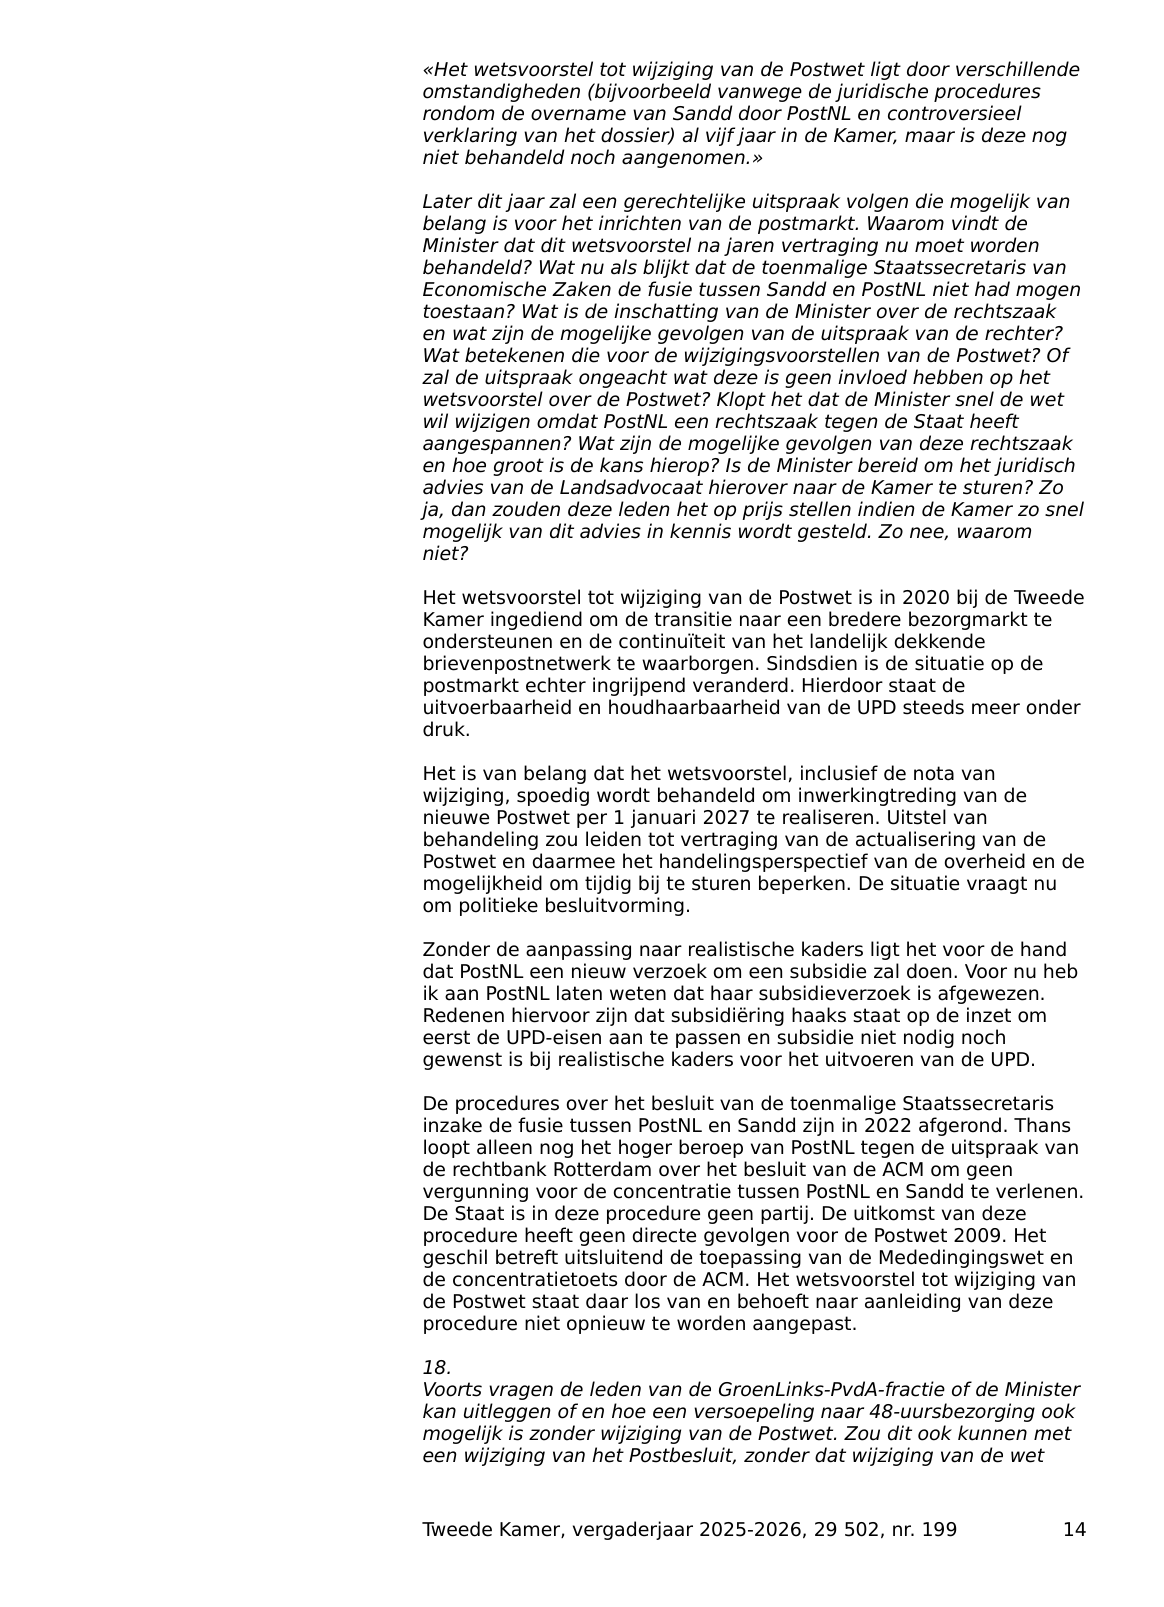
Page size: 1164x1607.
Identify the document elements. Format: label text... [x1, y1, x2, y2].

text Later dit jaar zal een gerechtelijke uitspraak volgen die mogelijk van belang is voor het inrichten van de postmarkt. Waarom vindt de Minister dat dit wetsvoorstel na jaren vertraging nu moet worden behandeld? Wat nu als blijkt dat de toenmalige Staatssecretaris van Economische Zaken de fusie tussen Sandd en PostNL niet had mogen toestaan? Wat is de inschatting van de Minister over de rechtszaak en wat zijn de mogelijke gevolgen van de uitspraak van de rechter? Wat betekenen die voor de wijzigingsvoorstellen van de Postwet? Of zal de uitspraak ongeacht wat deze is geen invloed hebben op het wetsvoorstel over de Postwet? Klopt het dat de Minister snel de wet wil wijzigen omdat PostNL een rechtszaak tegen de Staat heeft aangespannen? Wat zijn de mogelijke gevolgen van deze rechtszaak en hoe groot is de kans hierop? Is de Minister bereid om het juridisch advies van de Landsadvocaat hierover naar de Kamer te sturen? Zo ja, dan zouden deze leden het op prijs stellen indien de Kamer zo snel mogelijk van dit advies in kennis wordt gesteld. Zo nee, waarom niet? [422, 191, 1087, 565]
text «Het wetsvoorstel tot wijziging van de Postwet ligt door verschillende omstandigheden (bijvoorbeeld vanwege de juridische procedures rondom de overname van Sandd door PostNL en controversieel verklaring van het dossier) al vijf jaar in de Kamer, maar is deze nog niet behandeld noch aangenomen.» [422, 59, 1087, 169]
text Voorts vragen de leden van de GroenLinks-PvdA-fractie of de Minister kan uitleggen of en hoe een versoepeling naar 48-uursbezorging ook mogelijk is zonder wijziging van de Postwet. Zou dit ook kunnen met een wijziging van het Postbesluit, zonder dat wijziging van de wet [422, 1379, 1087, 1467]
text Het wetsvoorstel tot wijziging van de Postwet is in 2020 bij de Tweede Kamer ingediend om de transitie naar een bredere bezorgmarkt te ondersteunen en de continuïteit van het landelijk dekkende brievenpostnetwerk te waarborgen. Sindsdien is de situatie op de postmarkt echter ingrijpend veranderd. Hierdoor staat de uitvoerbaarheid en houdhaarbaarheid van de UPD steeds meer onder druk. [422, 587, 1087, 741]
text Zonder de aanpassing naar realistische kaders ligt het voor de hand dat PostNL een nieuw verzoek om een subsidie zal doen. Voor nu heb ik aan PostNL laten weten dat haar subsidieverzoek is afgewezen. Redenen hiervoor zijn dat subsidiëring haaks staat op de inzet om eerst de UPD-eisen aan te passen en subsidie niet nodig noch gewenst is bij realistische kaders voor het uitvoeren van de UPD. [422, 939, 1087, 1071]
text De procedures over het besluit van de toenmalige Staatssecretaris inzake de fusie tussen PostNL en Sandd zijn in 2022 afgerond. Thans loopt alleen nog het hoger beroep van PostNL tegen de uitspraak van de rechtbank Rotterdam over het besluit van de ACM om geen vergunning voor de concentratie tussen PostNL en Sandd te verlenen. De Staat is in deze procedure geen partij. De uitkomst van deze procedure heeft geen directe gevolgen voor de Postwet 2009. Het geschil betreft uitsluitend de toepassing van de Mededingingswet en de concentratietoets door de ACM. Het wetsvoorstel tot wijziging van de Postwet staat daar los van en behoeft naar aanleiding van deze procedure niet opnieuw te worden aangepast. [422, 1093, 1087, 1335]
text 18. [422, 1357, 1087, 1379]
text Het is van belang dat het wetsvoorstel, inclusief de nota van wijziging, spoedig wordt behandeld om inwerkingtreding van de nieuwe Postwet per 1 januari 2027 te realiseren. Uitstel van behandeling zou leiden tot vertraging van de actualisering van de Postwet en daarmee het handelingsperspectief van de overheid en de mogelijkheid om tijdig bij te sturen beperken. De situatie vraagt nu om politieke besluitvorming. [422, 763, 1087, 917]
